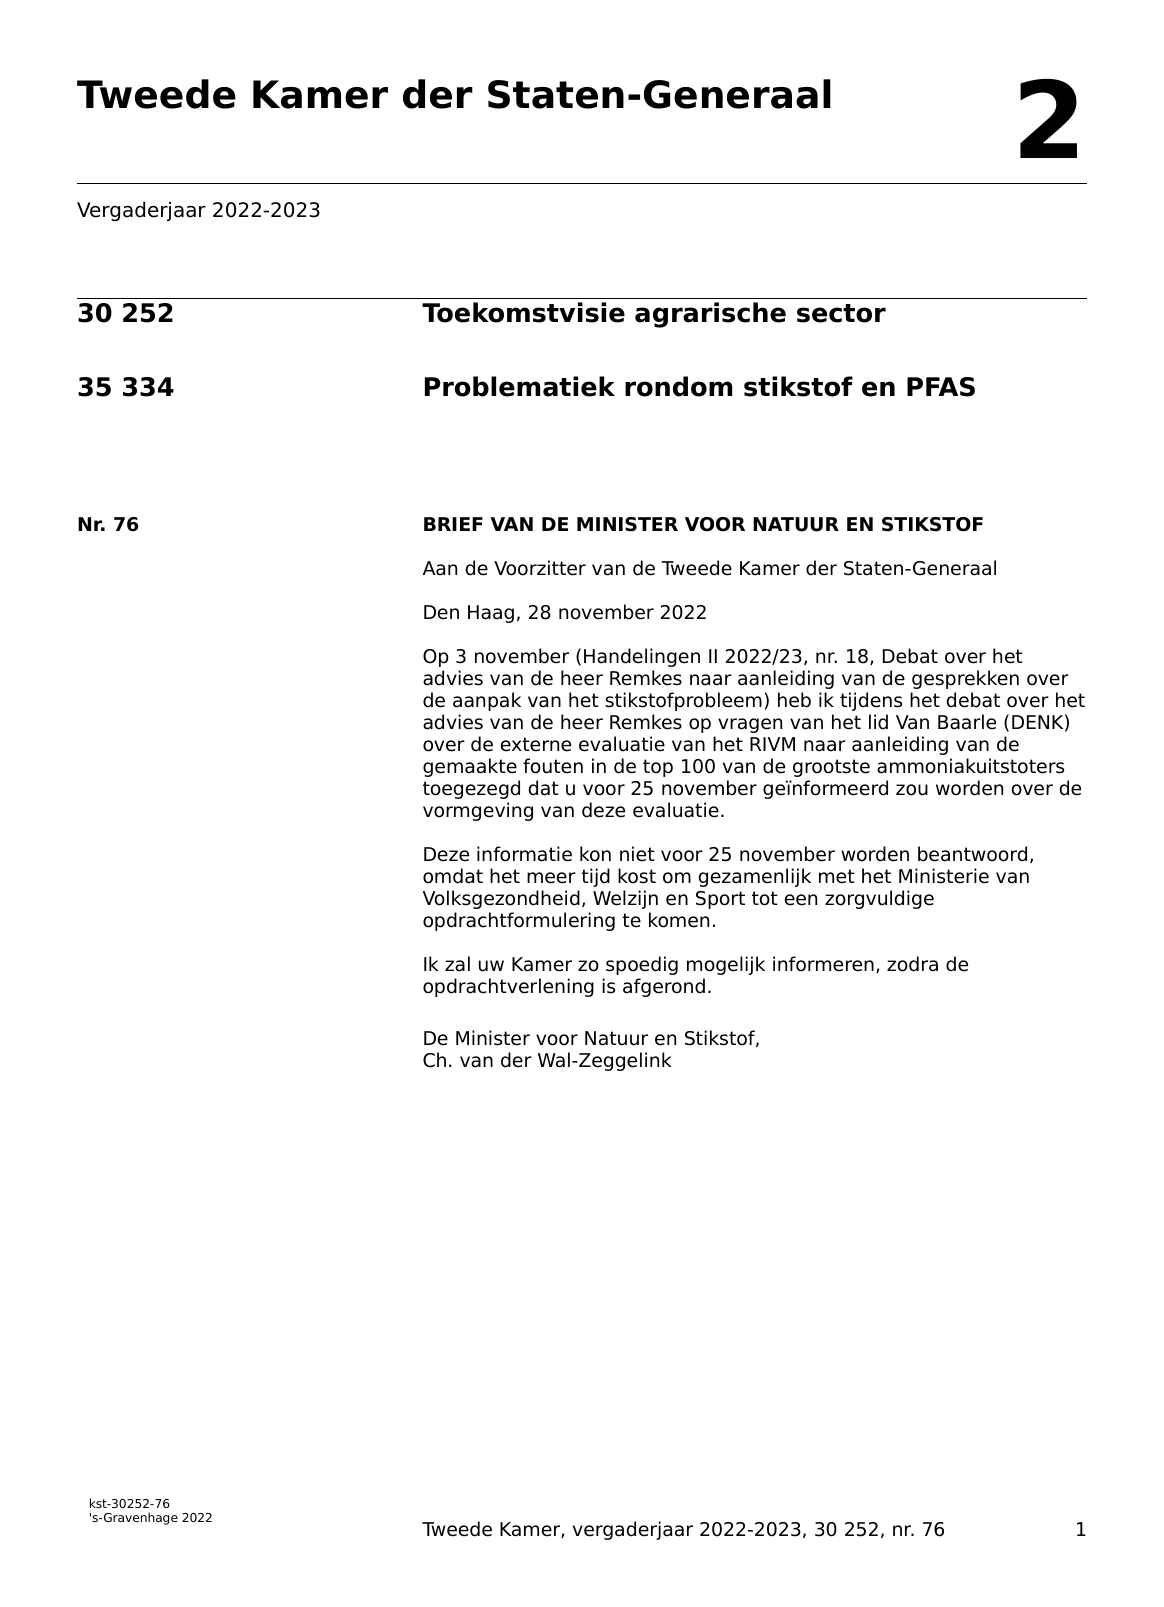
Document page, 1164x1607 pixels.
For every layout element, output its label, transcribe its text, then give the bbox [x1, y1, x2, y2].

subtitle Nr. 76 BRIEF VAN DE MINISTER VOOR NATUUR EN STIKSTOF [77, 514, 1087, 536]
text Ik zal uw Kamer zo spoedig mogelijk informeren, zodra de opdrachtverlening is afgerond. [422, 954, 1087, 998]
subtitle 30 252 Toekomstvisie agrarische sector [77, 299, 1087, 329]
text 's-Gravenhage 2022 [88, 1511, 323, 1525]
table_header 2 [886, 59, 1087, 183]
text De Minister voor Natuur en Stikstof, Ch. van der Wal-Zeggelink [422, 1028, 1087, 1072]
text Op 3 november (Handelingen II 2022/23, nr. 18, Debat over het advies van de heer Remkes naar aanleiding van de gesprekken over de aanpak van het stikstofprobleem) heb ik tijdens het debat over het advies van de heer Remkes op vragen van het lid Van Baarle (DENK) over de externe evaluatie van het RIVM naar aanleiding van de gemaakte fouten in de top 100 van de grootste ammoniakuitstoters toegezegd dat u voor 25 november geïnformeerd zou worden over de vormgeving van deze evaluatie. [422, 646, 1087, 822]
text Aan de Voorzitter van de Tweede Kamer der Staten-Generaal [422, 558, 1087, 580]
text Deze informatie kon niet voor 25 november worden beantwoord, omdat het meer tijd kost om gezamenlijk met het Ministerie van Volksgezondheid, Welzijn en Sport tot een zorgvuldige opdrachtformulering te komen. [422, 844, 1087, 932]
table_header Tweede Kamer der Staten-Generaal [77, 59, 886, 183]
text Den Haag, 28 november 2022 [422, 602, 1087, 624]
table_cell Vergaderjaar 2022-2023 [77, 184, 1087, 298]
text kst-30252-76 [88, 1497, 323, 1511]
subtitle 35 334 Problematiek rondom stikstof en PFAS [77, 373, 1087, 403]
